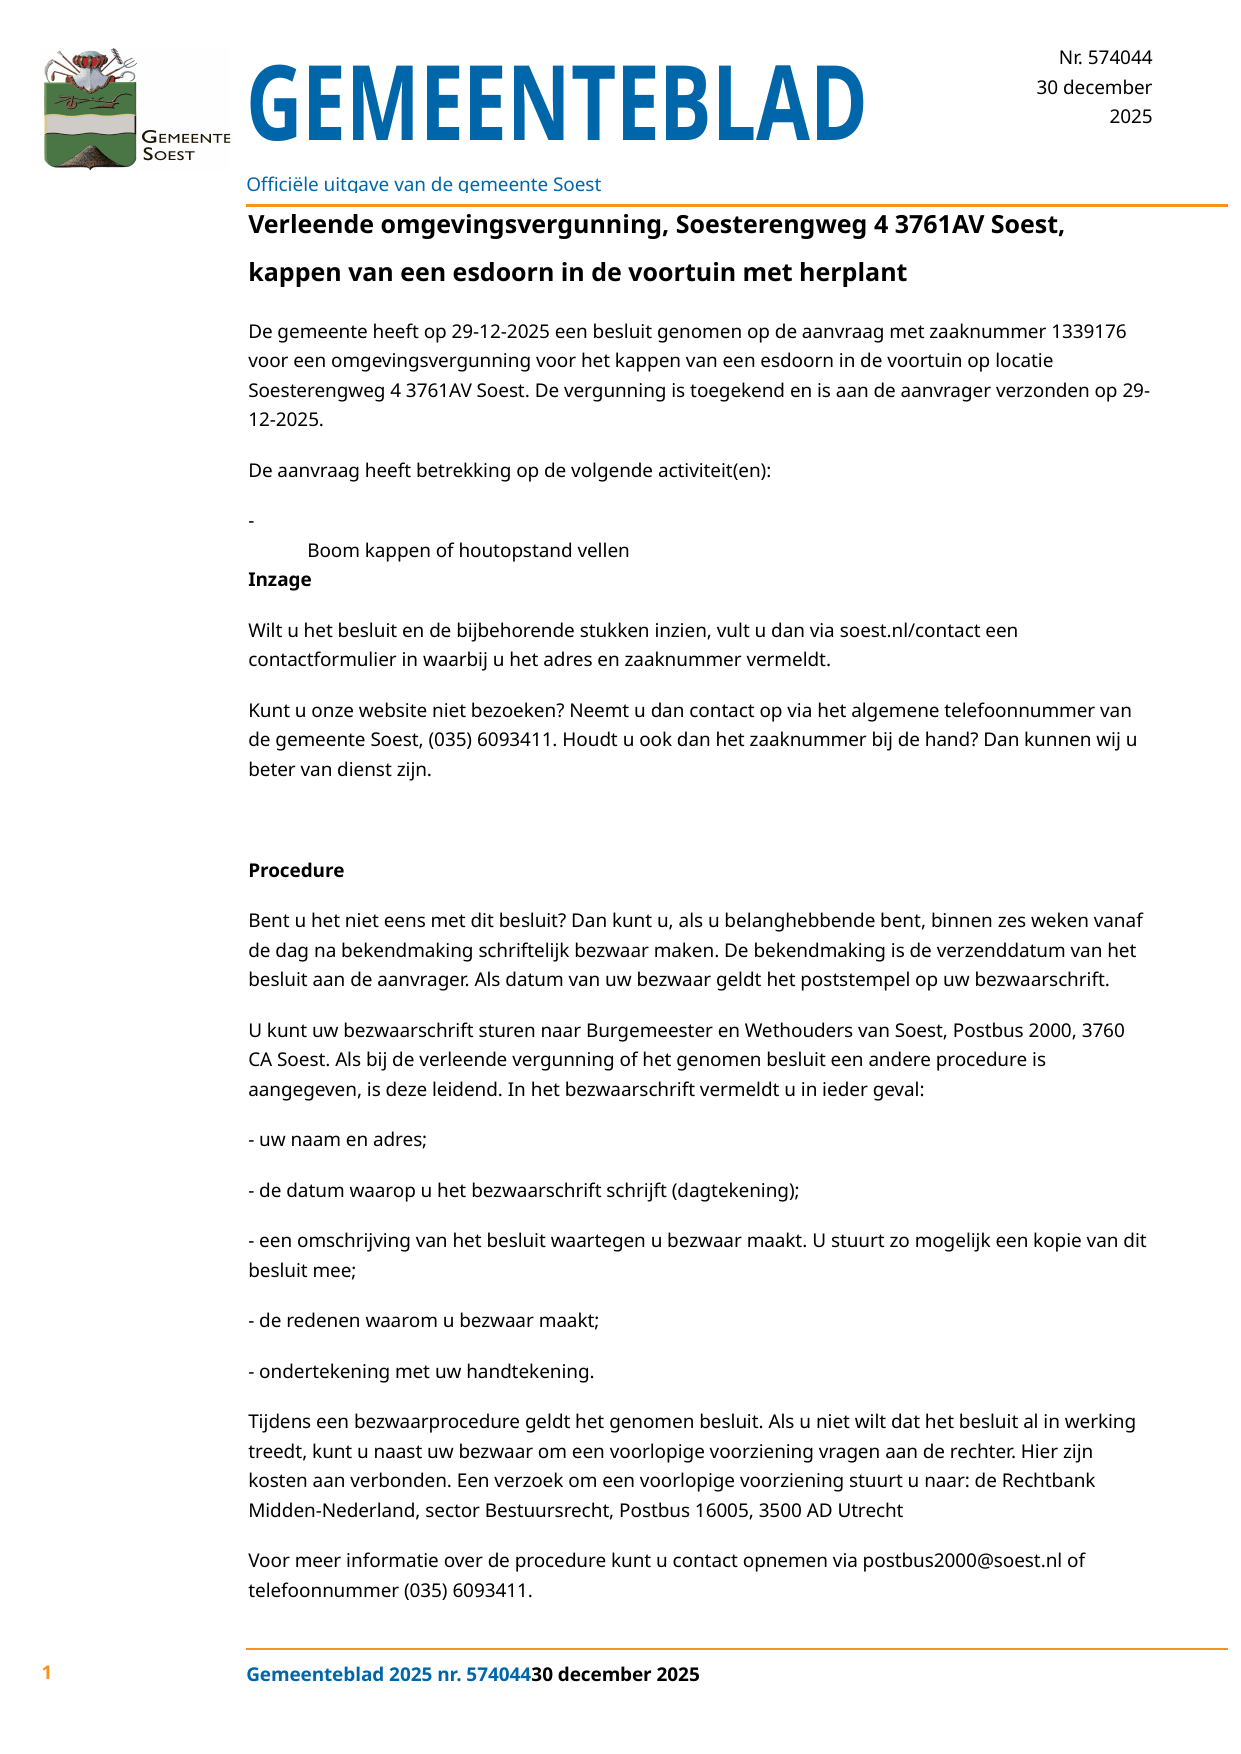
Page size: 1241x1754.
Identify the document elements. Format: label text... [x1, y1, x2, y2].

text De gemeente heeft op 29-12-2025 een besluit genomen op de aanvraag met zaaknummer 1339176 voor een omgevingsvergunning voor het kappen van een esdoorn in de voortuin op locatie Soesterengweg 4 3761AV Soest. De vergunning is toegekend en is aan de aanvrager verzonden op 29-12-2025. [248, 318, 1152, 432]
text U kunt uw bezwaarschrift sturen naar Burgemeester en Wethouders van Soest, Postbus 2000, 3760 CA Soest. Als bij de verleende vergunning of het genomen besluit een andere procedure is aangegeven, is deze leidend. In het bezwaarschrift vermeldt u in ieder geval: [248, 1017, 1152, 1102]
text Kunt u onze website niet bezoeken? Neemt u dan contact op via het algemene telefoonnummer van de gemeente Soest, (035) 6093411. Houdt u ook dan het zaaknummer bij de hand? Dan kunnen wij u beter van dienst zijn. [248, 697, 1152, 782]
text Wilt u het besluit en de bijbehorende stukken inzien, vult u dan via soest.nl/contact een contactformulier in waarbij u het adres en zaaknummer vermeldt. [248, 617, 1152, 672]
text - uw naam en adres; [248, 1127, 1152, 1152]
text - ondertekening met uw handtekening. [248, 1358, 1152, 1384]
text Procedure [248, 857, 1152, 883]
text Bent u het niet eens met dit besluit? Dan kunt u, als u belanghebbende bent, binnen zes weken vanaf de dag na bekendmaking schriftelijk bezwaar maken. De bekendmaking is de verzenddatum van het besluit aan de aanvrager. Als datum van uw bezwaar geldt het poststempel op uw bezwaarschrift. [248, 907, 1152, 992]
text - de redenen waarom u bezwaar maakt; [248, 1307, 1152, 1333]
text Tijdens een bezwaarprocedure geldt het genomen besluit. Als u niet wilt dat het besluit al in werking treedt, kunt u naast uw bezwaar om een voorlopige voorziening vragen aan de rechter. Hier zijn kosten aan verbonden. Een verzoek om een voorlopige voorziening stuurt u naar: de Rechtbank Midden-Nederland, sector Bestuursrecht, Postbus 16005, 3500 AD Utrecht [248, 1408, 1152, 1523]
text Verleende omgevingsvergunning, Soesterengweg 4 3761AV Soest, kappen van een esdoorn in de voortuin met herplant [248, 207, 1152, 288]
text Voor meer informatie over de procedure kunt u contact opnemen via postbus2000@soest.nl of telefoonnummer (035) 6093411. [248, 1547, 1152, 1603]
text De aanvraag heeft betrekking op de volgende activiteit(en): [248, 457, 1152, 483]
text - een omschrijving van het besluit waartegen u bezwaar maakt. U stuurt zo mogelijk een kopie van dit besluit mee; [248, 1227, 1152, 1283]
picture [41, 47, 231, 172]
text Inzage [248, 567, 1152, 592]
list Boom kappen of houtopstand vellen [248, 537, 1152, 563]
text - de datum waarop u het bezwaarschrift schrijft (dagtekening); [248, 1177, 1152, 1203]
